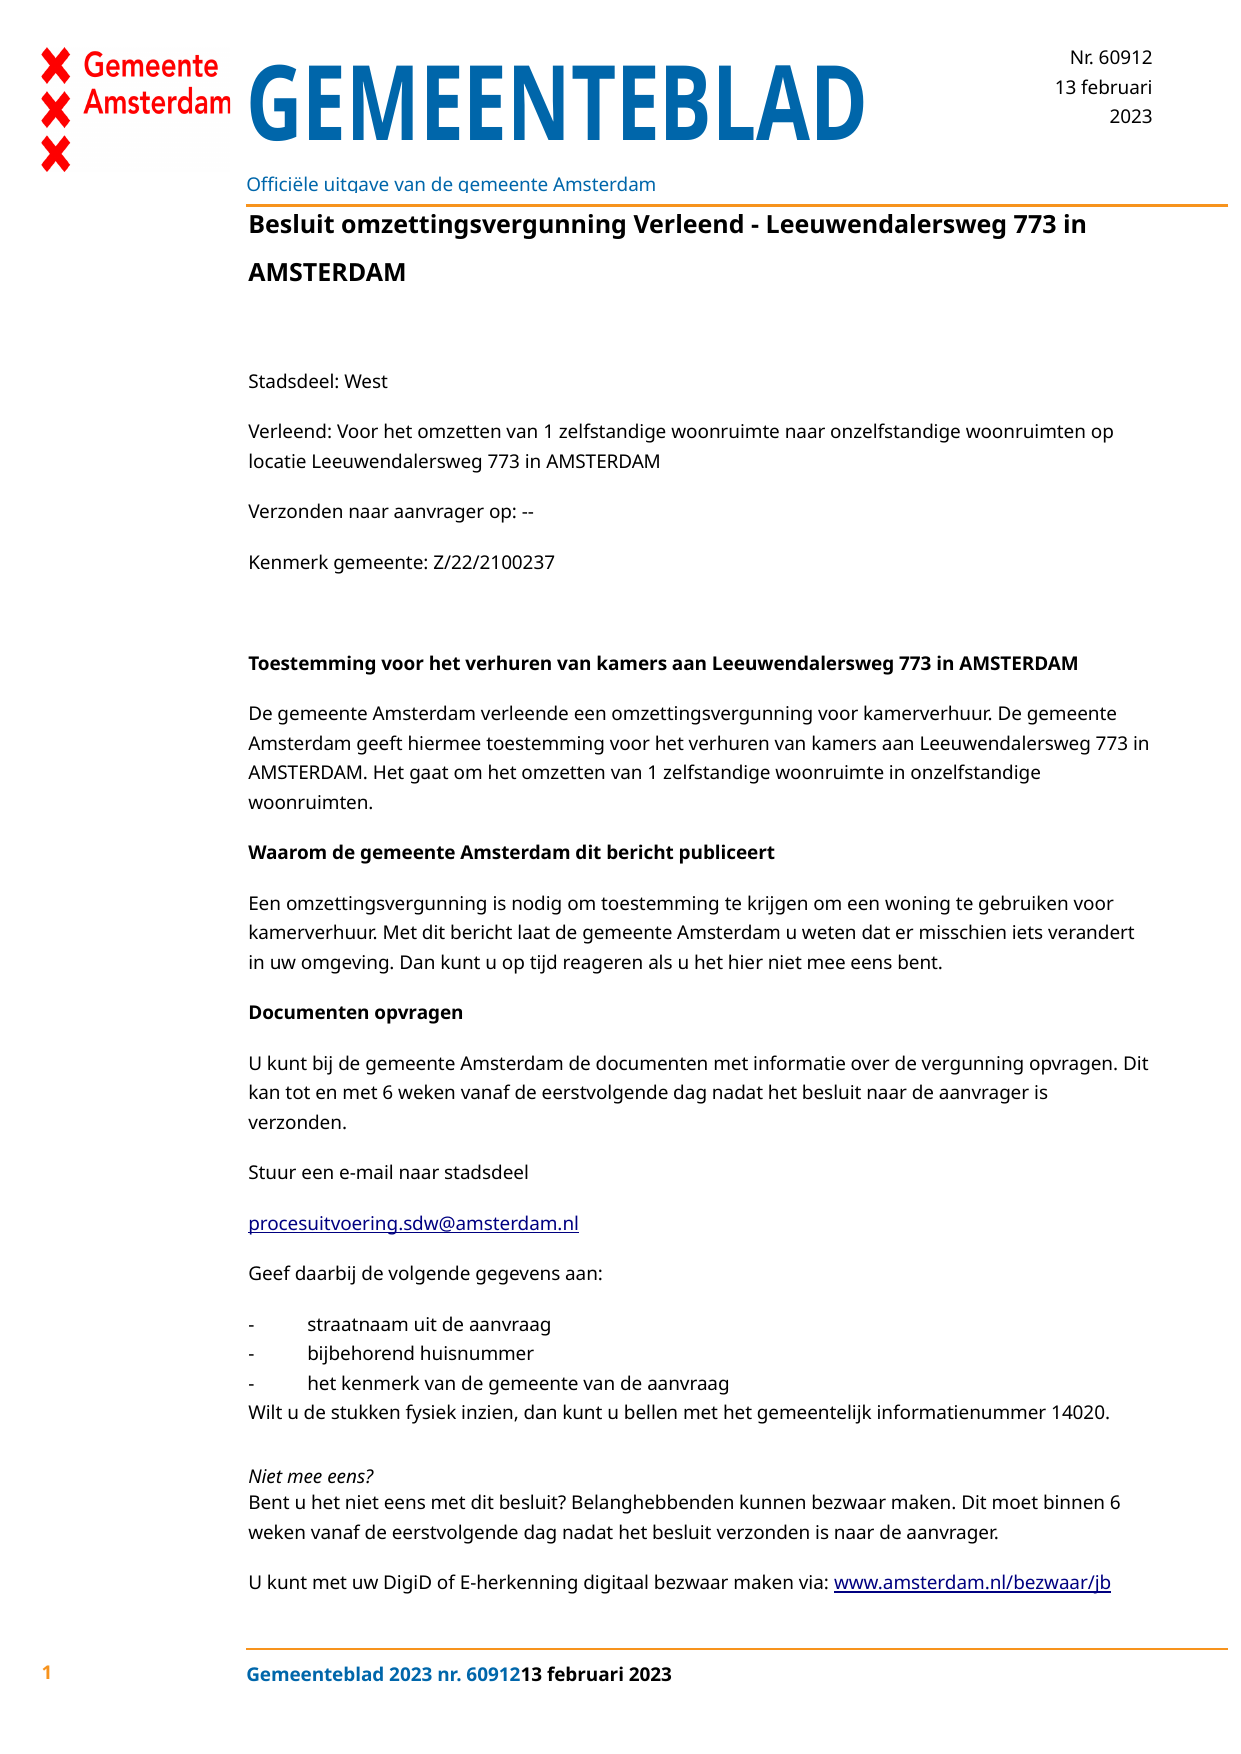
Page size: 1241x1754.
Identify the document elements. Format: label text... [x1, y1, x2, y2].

text Besluit omzettingsvergunning Verleend - Leeuwendalersweg 773 in AMSTERDAM [248, 207, 1152, 288]
text Een omzettingsvergunning is nodig om toestemming te krijgen om een woning te gebruiken voor kamerverhuur. Met dit bericht laat de gemeente Amsterdam u weten dat er misschien iets verandert in uw omgeving. Dan kunt u op tijd reageren als u het hier niet mee eens bent. [248, 890, 1152, 975]
text Verzonden naar aanvrager op: -- [248, 499, 1152, 524]
text Stadsdeel: West [248, 368, 1152, 394]
text Verleend: Voor het omzetten van 1 zelfstandige woonruimte naar onzelfstandige woonruimten op locatie Leeuwendalersweg 773 in AMSTERDAM [248, 419, 1152, 474]
text U kunt bij de gemeente Amsterdam de documenten met informatie over de vergunning opvragen. Dit kan tot en met 6 weken vanaf de eerstvolgende dag nadat het besluit naar de aanvrager is verzonden. [248, 1050, 1152, 1135]
list straatnaam uit de aanvraag [248, 1311, 1152, 1337]
text Toestemming voor het verhuren van kamers aan Leeuwendalersweg 773 in AMSTERDAM [248, 650, 1152, 676]
text Waarom de gemeente Amsterdam dit bericht publiceert [248, 839, 1152, 865]
text De gemeente Amsterdam verleende een omzettingsvergunning voor kamerverhuur. De gemeente Amsterdam geeft hiermee toestemming voor het verhuren van kamers aan Leeuwendalersweg 773 in AMSTERDAM. Het gaat om het omzetten van 1 zelfstandige woonruimte in onzelfstandige woonruimten. [248, 700, 1152, 815]
text Kenmerk gemeente: Z/22/2100237 [248, 549, 1152, 575]
text Bent u het niet eens met dit besluit? Belanghebbenden kunnen bezwaar maken. Dit moet binnen 6 weken vanaf de eerstvolgende dag nadat het besluit verzonden is naar de aanvrager. [248, 1489, 1152, 1544]
text U kunt met uw DigiD of E-herkenning digitaal bezwaar maken via: www.amsterdam.nl/bezwaar/jb [248, 1569, 1152, 1595]
list het kenmerk van de gemeente van de aanvraag [248, 1370, 1152, 1396]
text Documenten opvragen [248, 999, 1152, 1025]
text procesuitvoering.sdw@amsterdam.nl [248, 1210, 1152, 1236]
picture [41, 47, 231, 172]
list bijbehorend huisnummer [248, 1340, 1152, 1366]
text Niet mee eens? [248, 1463, 1152, 1489]
text Wilt u de stukken fysiek inzien, dan kunt u bellen met het gemeentelijk informatienummer 14020. [248, 1399, 1152, 1425]
text Geef daarbij de volgende gegevens aan: [248, 1260, 1152, 1286]
text Stuur een e-mail naar stadsdeel [248, 1159, 1152, 1185]
